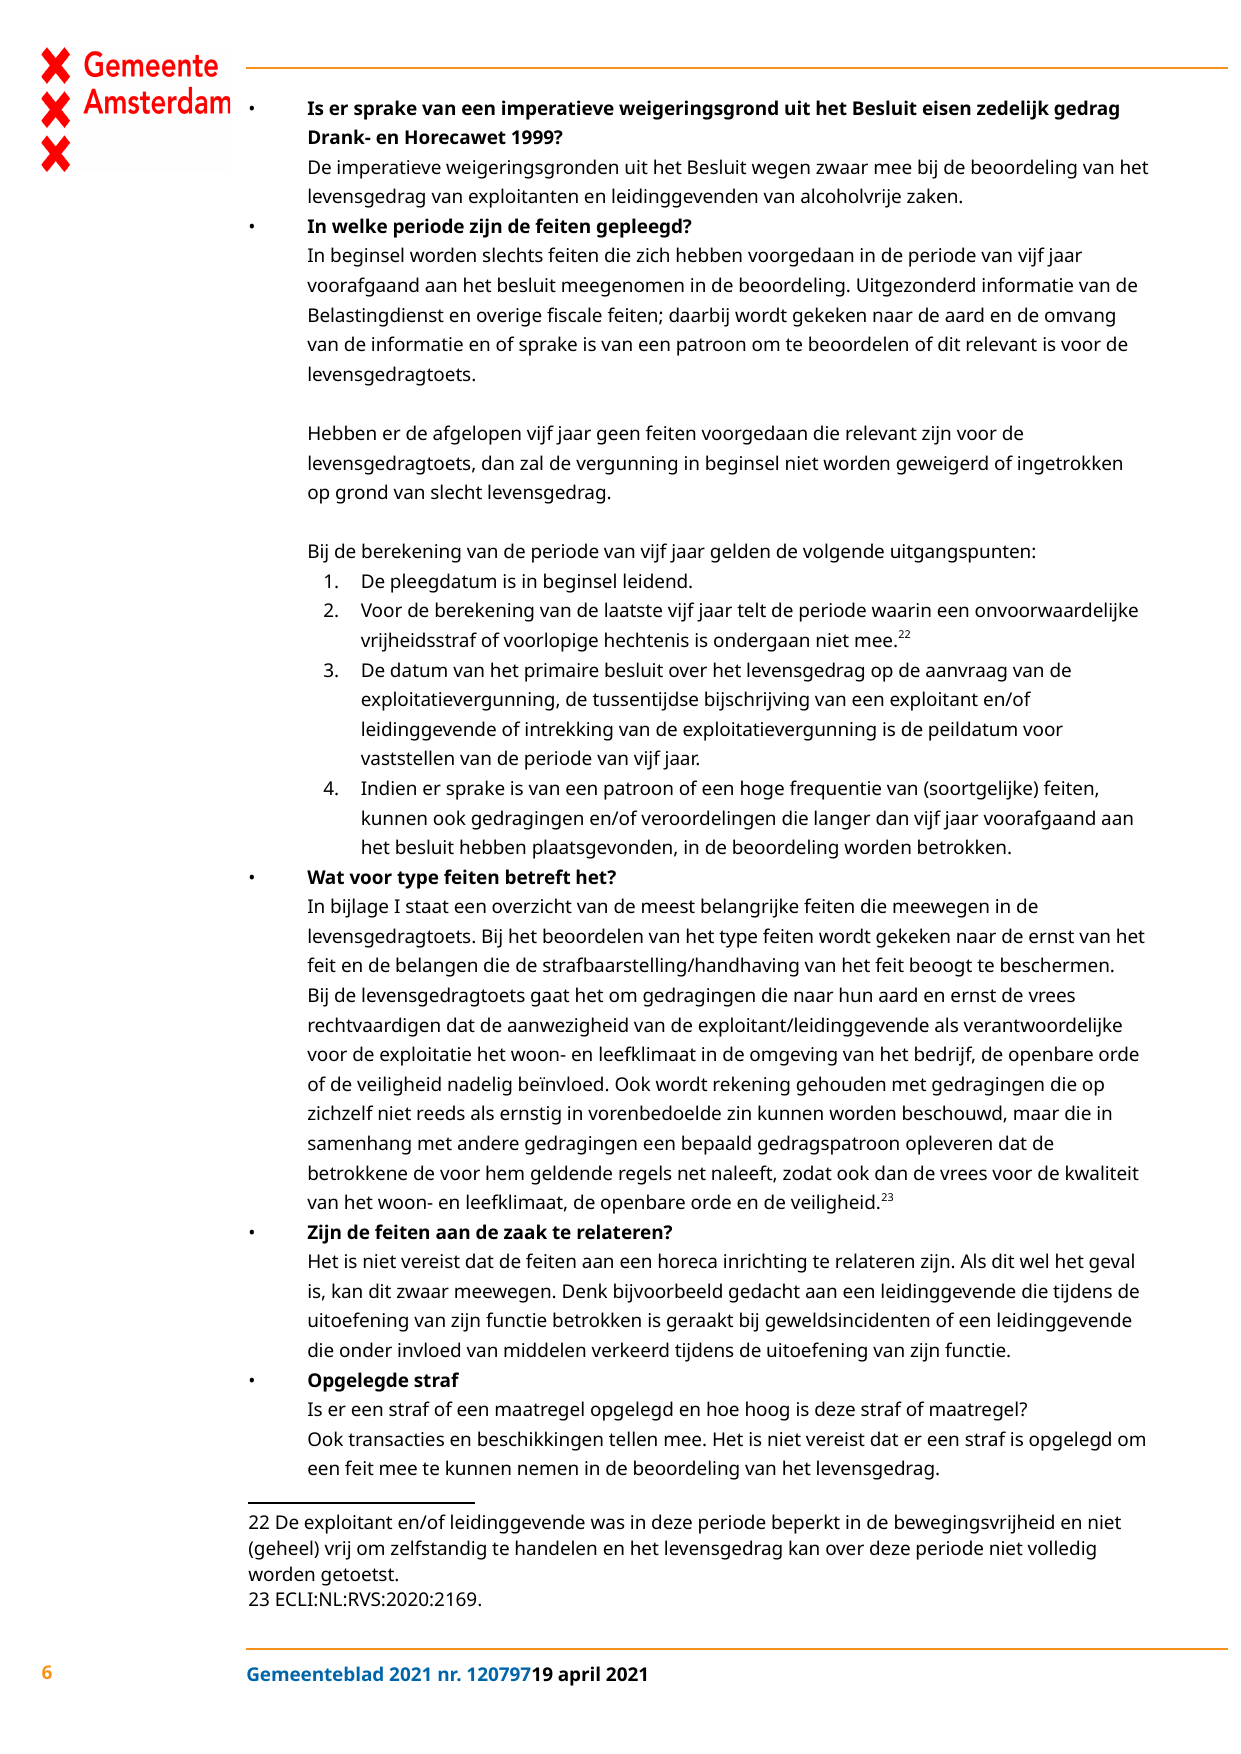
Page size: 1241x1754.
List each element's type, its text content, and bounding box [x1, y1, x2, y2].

list Opgelegde straf [248, 1367, 1152, 1393]
list Is er sprake van een imperatieve weigeringsgrond uit het Besluit eisen zedelijk gedrag Drank- en Horecawet 1999? [248, 95, 1152, 150]
list Indien er sprake is van een patroon of een hoge frequentie van (soortgelijke) feiten, kunnen ook gedragingen en/of veroordelingen die langer dan vijf jaar voorafgaand aan het besluit hebben plaatsgevonden, in de beoordeling worden betrokken. [323, 775, 1152, 860]
list De imperatieve weigeringsgronden uit het Besluit wegen zwaar mee bij de beoordeling van het levensgedrag van exploitanten en leidinggevenden van alcoholvrije zaken. [248, 154, 1152, 209]
list De pleegdatum is in beginsel leidend. [323, 568, 1152, 594]
list De exploitant en/of leidinggevende was in deze periode beperkt in de bewegingsvrijheid en niet (geheel) vrij om zelfstandig te handelen en het levensgedrag kan over deze periode niet volledig worden getoetst. [248, 1509, 1152, 1586]
picture [41, 47, 231, 172]
list In welke periode zijn de feiten gepleegd? [248, 213, 1152, 239]
list Bij de berekening van de periode van vijf jaar gelden de volgende uitgangspunten: [248, 538, 1152, 564]
list Wat voor type feiten betreft het? [248, 864, 1152, 890]
list De datum van het primaire besluit over het levensgedrag op de aanvraag van de exploitatievergunning, de tussentijdse bijschrijving van een exploitant en/of leidinggevende of intrekking van de exploitatievergunning is de peildatum voor vaststellen van de periode van vijf jaar. [323, 657, 1152, 771]
list Is er een straf of een maatregel opgelegd en hoe hoog is deze straf of maatregel? [248, 1396, 1152, 1422]
list Voor de berekening van de laatste vijf jaar telt de periode waarin een onvoorwaardelijke vrijheidsstraf of voorlopige hechtenis is ondergaan niet mee. [323, 598, 1152, 653]
list Bij de levensgedragtoets gaat het om gedragingen die naar hun aard en ernst de vrees rechtvaardigen dat de aanwezigheid van de exploitant/leidinggevende als verantwoordelijke voor de exploitatie het woon- en leefklimaat in de omgeving van het bedrijf, de openbare orde of de veiligheid nadelig beïnvloed. Ook wordt rekening gehouden met gedragingen die op zichzelf niet reeds als ernstig in vorenbedoelde zin kunnen worden beschouwd, maar die in samenhang met andere gedragingen een bepaald gedragspatroon opleveren dat de betrokkene de voor hem geldende regels net naleeft, zodat ook dan de vrees voor de kwaliteit van het woon- en leefklimaat, de openbare orde en de veiligheid. [248, 982, 1152, 1215]
list Het is niet vereist dat de feiten aan een horeca inrichting te relateren zijn. Als dit wel het geval is, kan dit zwaar meewegen. Denk bijvoorbeeld gedacht aan een leidinggevende die tijdens de uitoefening van zijn functie betrokken is geraakt bij geweldsincidenten of een leidinggevende die onder invloed van middelen verkeerd tijdens de uitoefening van zijn functie. [248, 1248, 1152, 1363]
list Ook transacties en beschikkingen tellen mee. Het is niet vereist dat er een straf is opgelegd om een feit mee te kunnen nemen in de beoordeling van het levensgedrag. [248, 1426, 1152, 1481]
list Zijn de feiten aan de zaak te relateren? [248, 1219, 1152, 1245]
list In beginsel worden slechts feiten die zich hebben voorgedaan in de periode van vijf jaar voorafgaand aan het besluit meegenomen in de beoordeling. Uitgezonderd informatie van de Belastingdienst en overige fiscale feiten; daarbij wordt gekeken naar de aard en de omvang van de informatie en of sprake is van een patroon om te beoordelen of dit relevant is voor de levensgedragtoets. [248, 243, 1152, 387]
list In bijlage I staat een overzicht van de meest belangrijke feiten die meewegen in de levensgedragtoets. Bij het beoordelen van het type feiten wordt gekeken naar de ernst van het feit en de belangen die de strafbaarstelling/handhaving van het feit beoogt te beschermen. [248, 893, 1152, 978]
list Hebben er de afgelopen vijf jaar geen feiten voorgedaan die relevant zijn voor de levensgedragtoets, dan zal de vergunning in beginsel niet worden geweigerd of ingetrokken op grond van slecht levensgedrag. [248, 420, 1152, 505]
list ECLI:NL:RVS:2020:2169. [248, 1586, 1152, 1612]
